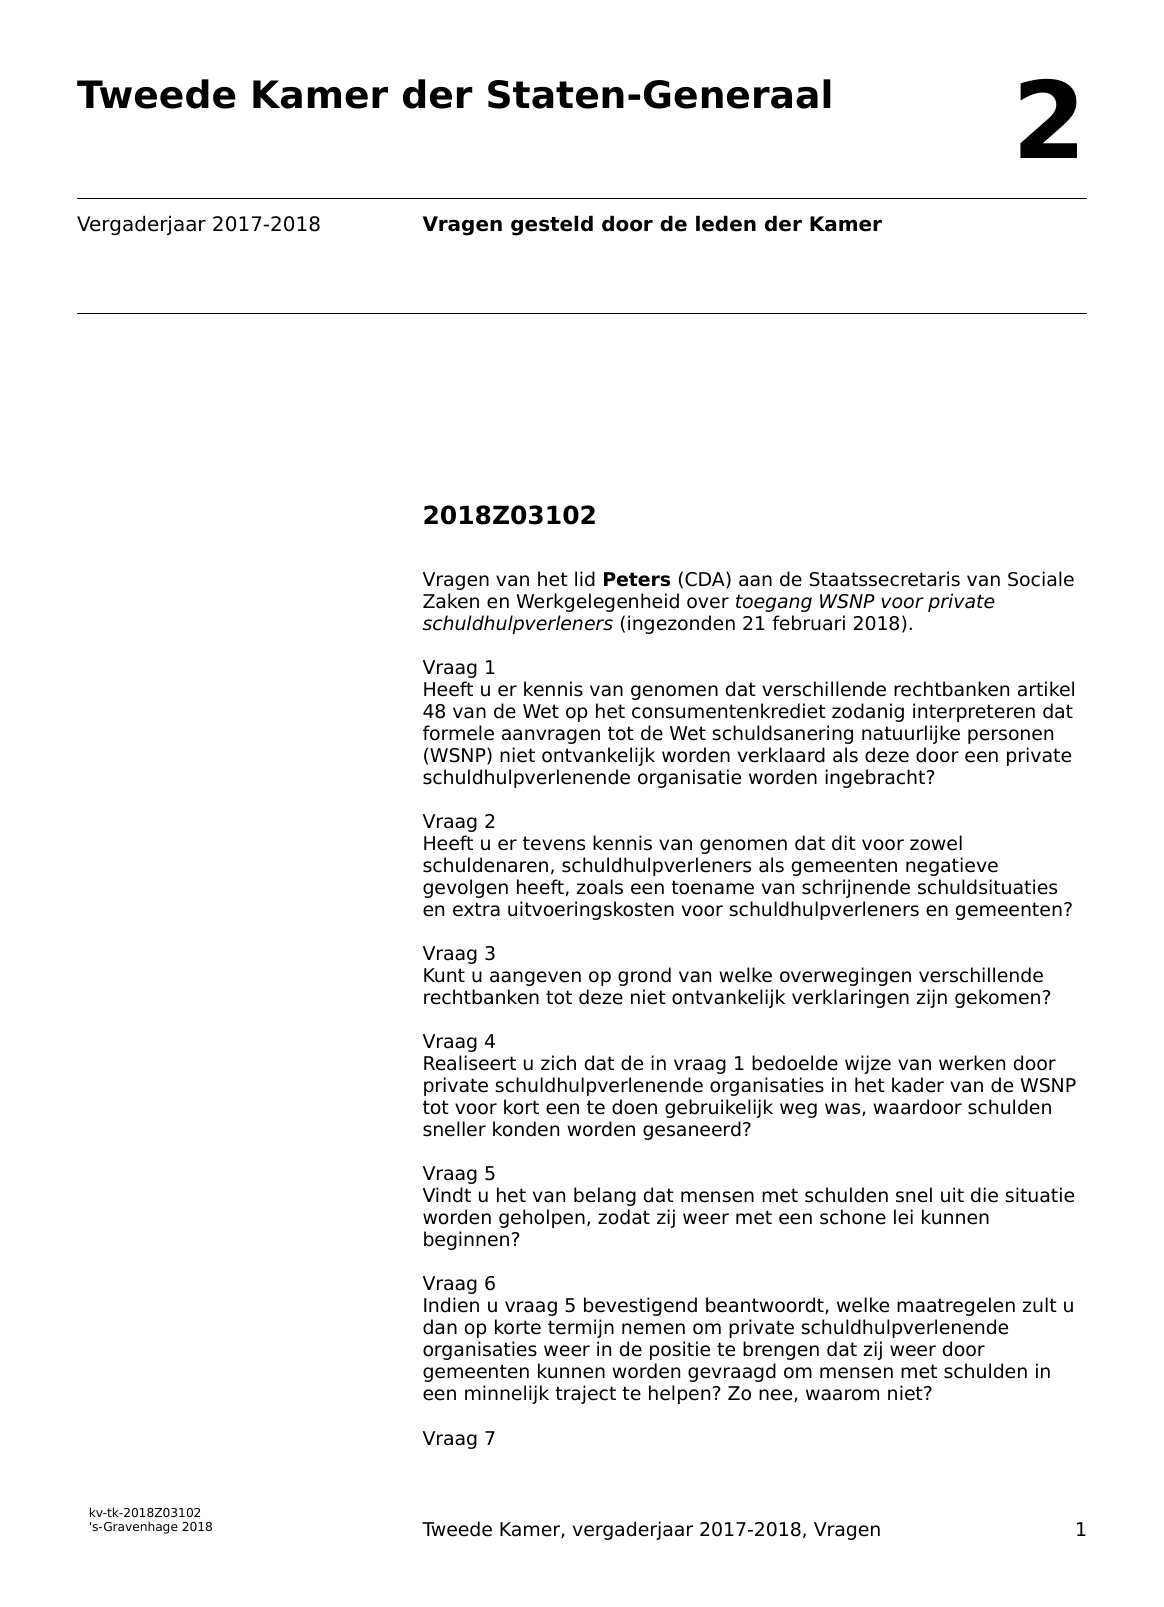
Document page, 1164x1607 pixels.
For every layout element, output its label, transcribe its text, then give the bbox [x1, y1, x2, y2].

text Realiseert u zich dat de in vraag 1 bedoelde wijze van werken door private schuldhulpverlenende organisaties in het kader van de WSNP tot voor kort een te doen gebruikelijk weg was, waardoor schulden sneller konden worden gesaneerd? [422, 1053, 1087, 1141]
text Vraag 5 [422, 1163, 1087, 1185]
text Vraag 7 [422, 1427, 1087, 1449]
text Vraag 4 [422, 1031, 1087, 1053]
table_header Tweede Kamer der Staten-Generaal [77, 59, 886, 198]
text kv-tk-2018Z03102 [88, 1506, 323, 1520]
text Vraag 6 [422, 1273, 1087, 1295]
table_cell Vragen gesteld door de leden der Kamer [422, 199, 1087, 313]
text Heeft u er tevens kennis van genomen dat dit voor zowel schuldenaren, schuldhulpverleners als gemeenten negatieve gevolgen heeft, zoals een toename van schrijnende schuldsituaties en extra uitvoeringskosten voor schuldhulpverleners en gemeenten? [422, 833, 1087, 921]
text Heeft u er kennis van genomen dat verschillende rechtbanken artikel 48 van de Wet op het consumentenkrediet zodanig interpreteren dat formele aanvragen tot de Wet schuldsanering natuurlijke personen (WSNP) niet ontvankelijk worden verklaard als deze door een private schuldhulpverlenende organisatie worden ingebracht? [422, 679, 1087, 789]
text 2018Z03102 [422, 501, 1087, 531]
text 's-Gravenhage 2018 [88, 1520, 323, 1534]
text Indien u vraag 5 bevestigend beantwoordt, welke maatregelen zult u dan op korte termijn nemen om private schuldhulpverlenende organisaties weer in de positie te brengen dat zij weer door gemeenten kunnen worden gevraagd om mensen met schulden in een minnelijk traject te helpen? Zo nee, waarom niet? [422, 1295, 1087, 1405]
text Vragen van het lid Peters (CDA) aan de Staatssecretaris van Sociale Zaken en Werkgelegenheid over toegang WSNP voor private schuldhulpverleners (ingezonden 21 februari 2018). [422, 569, 1087, 635]
text Vraag 2 [422, 811, 1087, 833]
text Kunt u aangeven op grond van welke overwegingen verschillende rechtbanken tot deze niet ontvankelijk verklaringen zijn gekomen? [422, 965, 1087, 1009]
table_cell Vergaderjaar 2017-2018 [77, 199, 422, 313]
text Vindt u het van belang dat mensen met schulden snel uit die situatie worden geholpen, zodat zij weer met een schone lei kunnen beginnen? [422, 1185, 1087, 1251]
text Vraag 3 [422, 943, 1087, 965]
text Vraag 1 [422, 657, 1087, 679]
table_header 2 [886, 59, 1087, 198]
